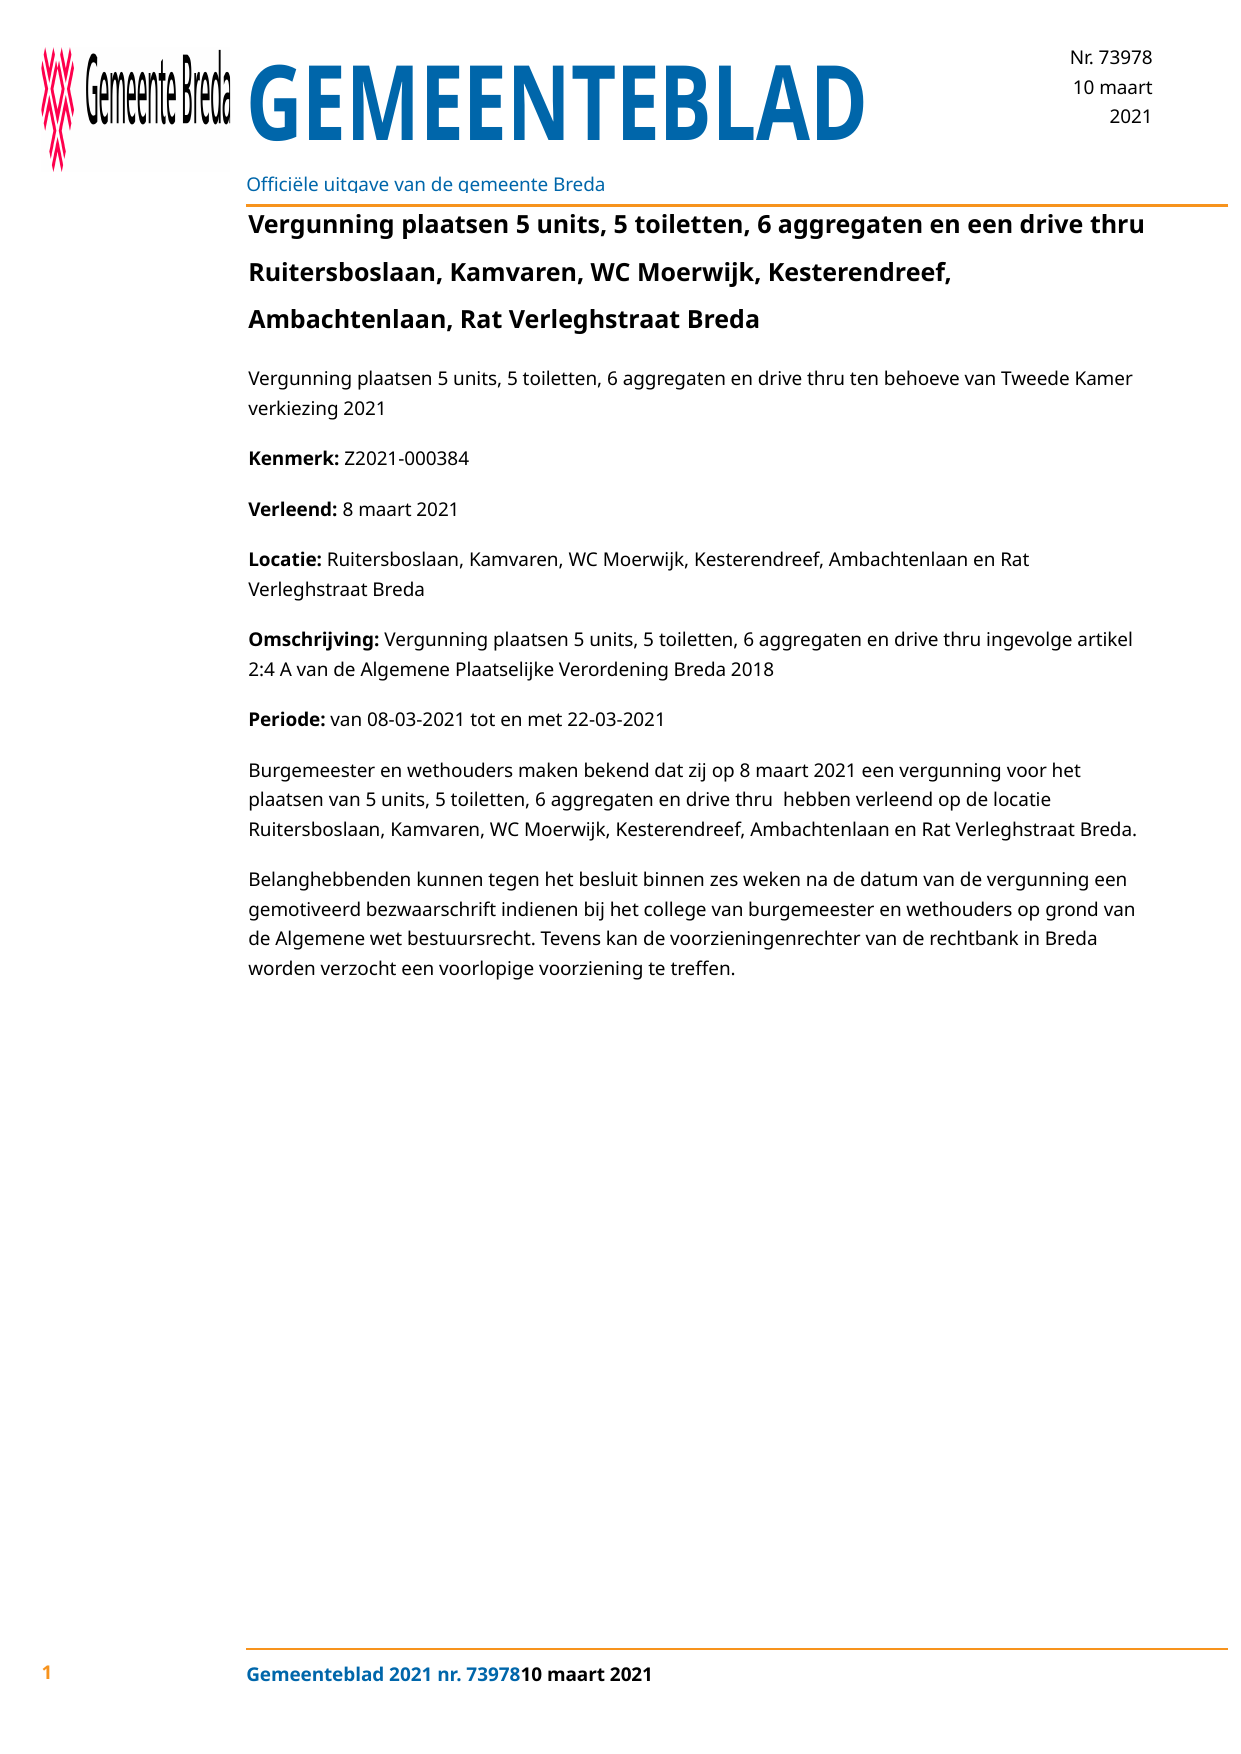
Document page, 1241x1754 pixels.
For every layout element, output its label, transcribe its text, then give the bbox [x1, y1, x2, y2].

text Omschrijving: Vergunning plaatsen 5 units, 5 toiletten, 6 aggregaten en drive thru ingevolge artikel 2:4 A van de Algemene Plaatselijke Verordening Breda 2018 [248, 626, 1152, 682]
text Kenmerk: Z2021-000384 [248, 446, 1152, 471]
picture [41, 47, 231, 172]
text Vergunning plaatsen 5 units, 5 toiletten, 6 aggregaten en een drive thru Ruitersboslaan, Kamvaren, WC Moerwijk, Kesterendreef, Ambachtenlaan, Rat Verleghstraat Breda [248, 207, 1152, 336]
text Periode: van 08-03-2021 tot en met 22-03-2021 [248, 706, 1152, 732]
text Verleend: 8 maart 2021 [248, 496, 1152, 522]
text Burgemeester en wethouders maken bekend dat zij op 8 maart 2021 een vergunning voor het plaatsen van 5 units, 5 toiletten, 6 aggregaten en drive thru hebben verleend op de locatie Ruitersboslaan, Kamvaren, WC Moerwijk, Kesterendreef, Ambachtenlaan en Rat Verleghstraat Breda. [248, 757, 1152, 842]
text Belanghebbenden kunnen tegen het besluit binnen zes weken na de datum van de vergunning een gemotiveerd bezwaarschrift indienen bij het college van burgemeester en wethouders op grond van de Algemene wet bestuursrecht. Tevens kan de voorzieningenrechter van de rechtbank in Breda worden verzocht een voorlopige voorziening te treffen. [248, 866, 1152, 981]
text Vergunning plaatsen 5 units, 5 toiletten, 6 aggregaten en drive thru ten behoeve van Tweede Kamer verkiezing 2021 [248, 366, 1152, 421]
text Locatie: Ruitersboslaan, Kamvaren, WC Moerwijk, Kesterendreef, Ambachtenlaan en Rat Verleghstraat Breda [248, 546, 1152, 602]
